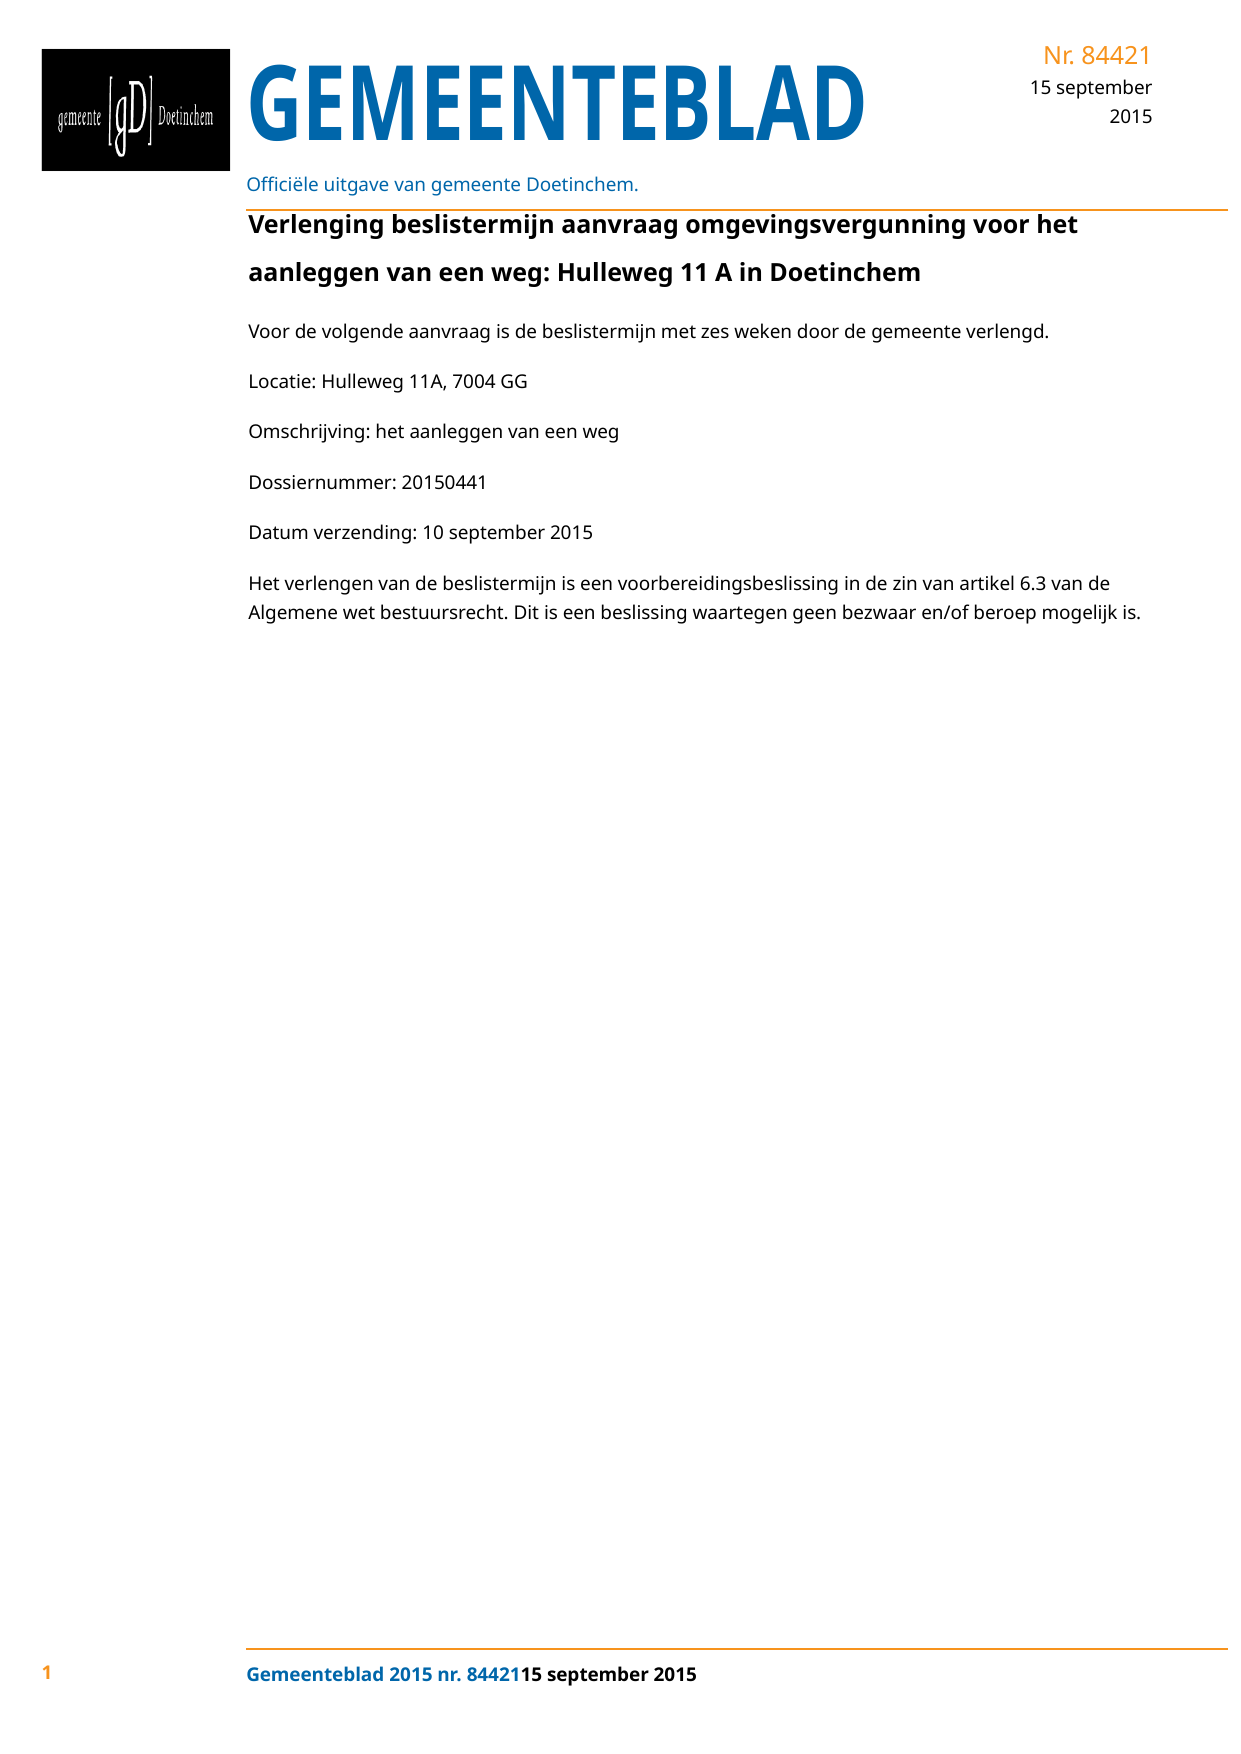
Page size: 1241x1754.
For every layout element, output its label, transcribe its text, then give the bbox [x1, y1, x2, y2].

text Dossiernummer: 20150441 [248, 469, 1152, 495]
text Verlenging beslistermijn aanvraag omgevingsvergunning voor het aanleggen van een weg: Hulleweg 11 A in Doetinchem [248, 211, 1152, 288]
text Het verlengen van de beslistermijn is een voorbereidingsbeslissing in de zin van artikel 6.3 van de Algemene wet bestuursrecht. Dit is een beslissing waartegen geen bezwaar en/of beroep mogelijk is. [248, 570, 1152, 625]
text Datum verzending: 10 september 2015 [248, 519, 1152, 545]
picture [41, 47, 231, 172]
text Voor de volgende aanvraag is de beslistermijn met zes weken door de gemeente verlengd. [248, 318, 1152, 344]
text Locatie: Hulleweg 11A, 7004 GG [248, 368, 1152, 394]
text Omschrijving: het aanleggen van een weg [248, 419, 1152, 444]
